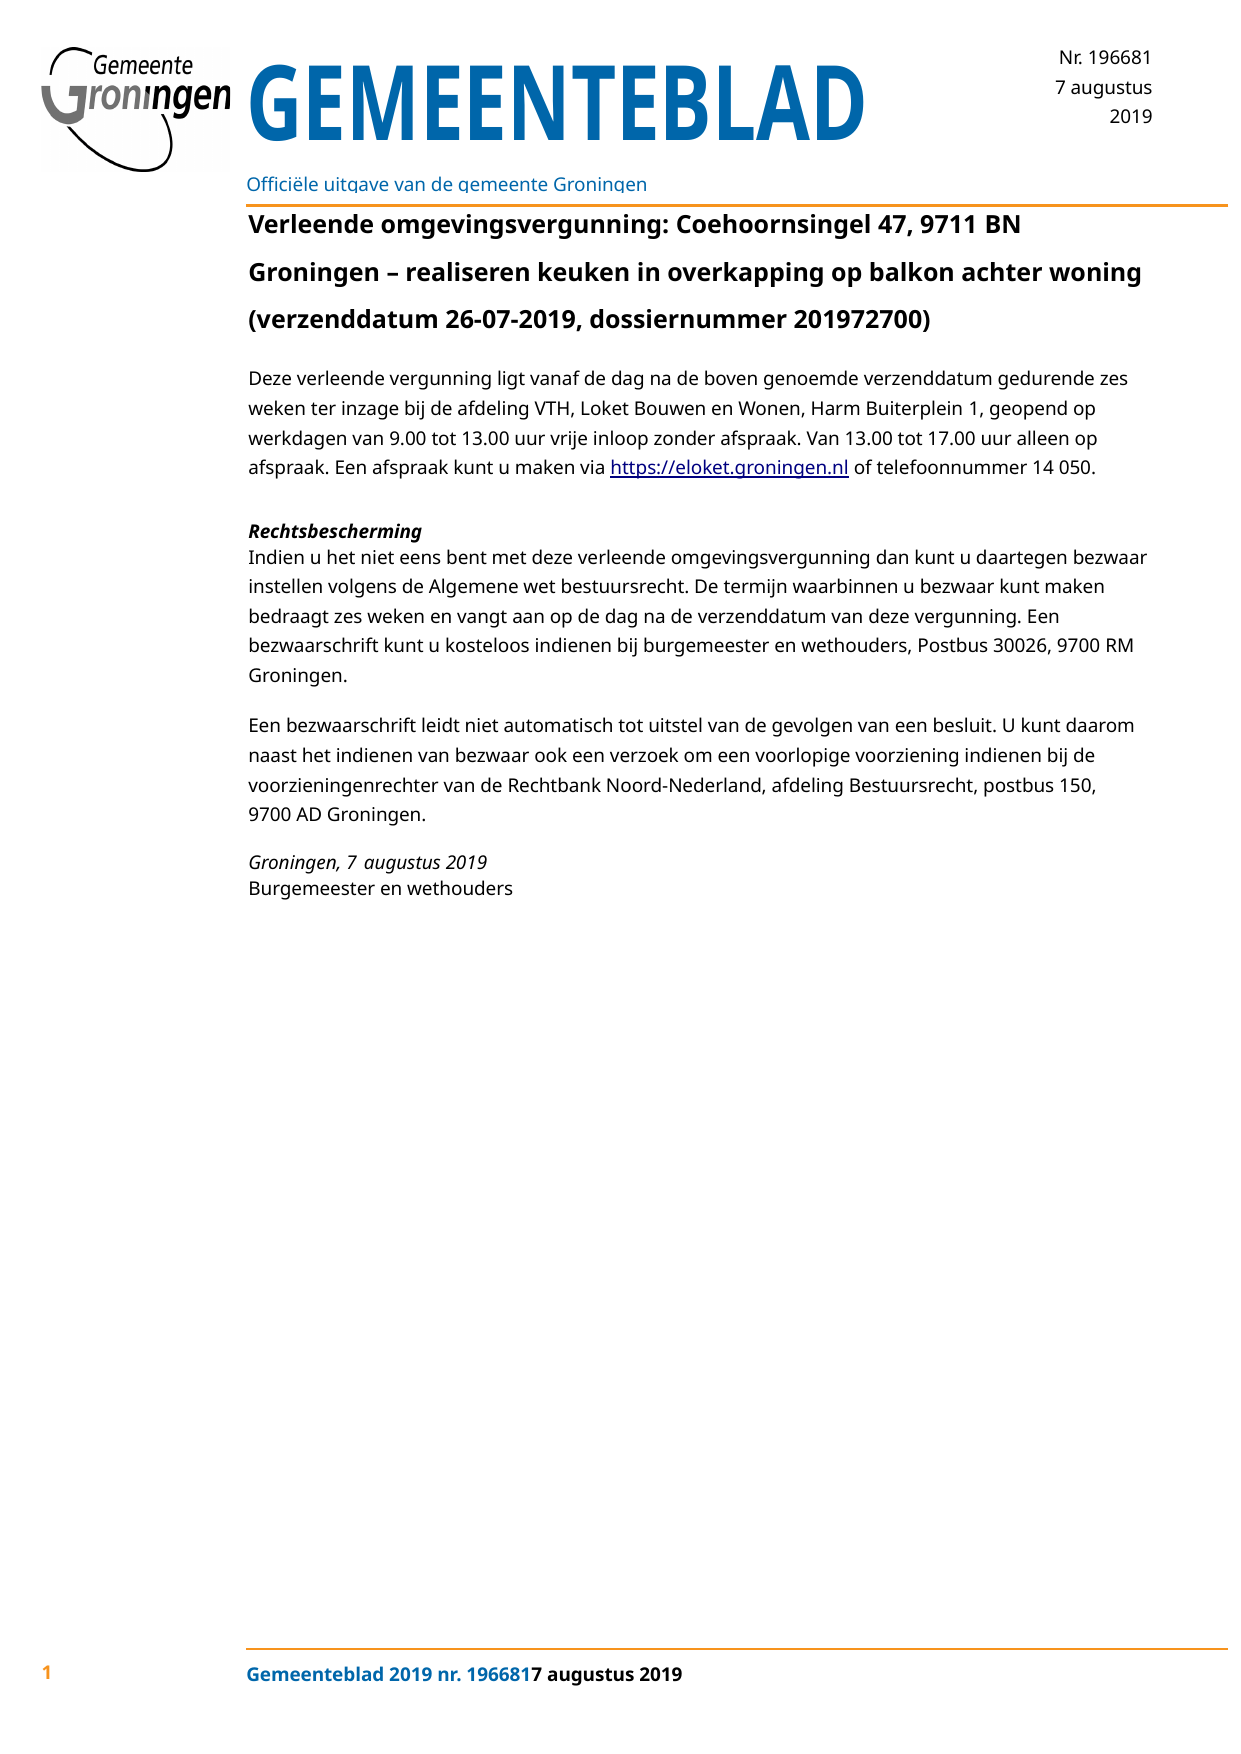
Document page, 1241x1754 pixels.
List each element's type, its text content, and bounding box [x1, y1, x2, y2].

text Een bezwaarschrift leidt niet automatisch tot uitstel van de gevolgen van een besluit. U kunt daarom naast het indienen van bezwaar ook een verzoek om een voorlopige voorziening indienen bij de voorzieningenrechter van de Rechtbank Noord-Nederland, afdeling Bestuursrecht, postbus 150, 9700 AD Groningen. [248, 713, 1152, 827]
text Verleende omgevingsvergunning: Coehoornsingel 47, 9711 BN Groningen – realiseren keuken in overkapping op balkon achter woning (verzenddatum 26-07-2019, dossiernummer 201972700) [248, 207, 1152, 336]
text Deze verleende vergunning ligt vanaf de dag na de boven genoemde verzenddatum gedurende zes weken ter inzage bij de afdeling VTH, Loket Bouwen en Wonen, Harm Buiterplein 1, geopend op werkdagen van 9.00 tot 13.00 uur vrije inloop zonder afspraak. Van 13.00 tot 17.00 uur alleen op afspraak. Een afspraak kunt u maken via https://eloket.groningen.nl of telefoonnummer 14 050. [248, 366, 1152, 480]
text Burgemeester en wethouders [248, 875, 1152, 901]
text Indien u het niet eens bent met deze verleende omgevingsvergunning dan kunt u daartegen bezwaar instellen volgens de Algemene wet bestuursrecht. De termijn waarbinnen u bezwaar kunt maken bedraagt zes weken en vangt aan op de dag na de verzenddatum van deze vergunning. Een bezwaarschrift kunt u kosteloos indienen bij burgemeester en wethouders, Postbus 30026, 9700 RM Groningen. [248, 544, 1152, 688]
text Groningen, 7 augustus 2019 [248, 849, 1152, 875]
picture [41, 47, 231, 172]
text Rechtsbescherming [248, 518, 1152, 544]
